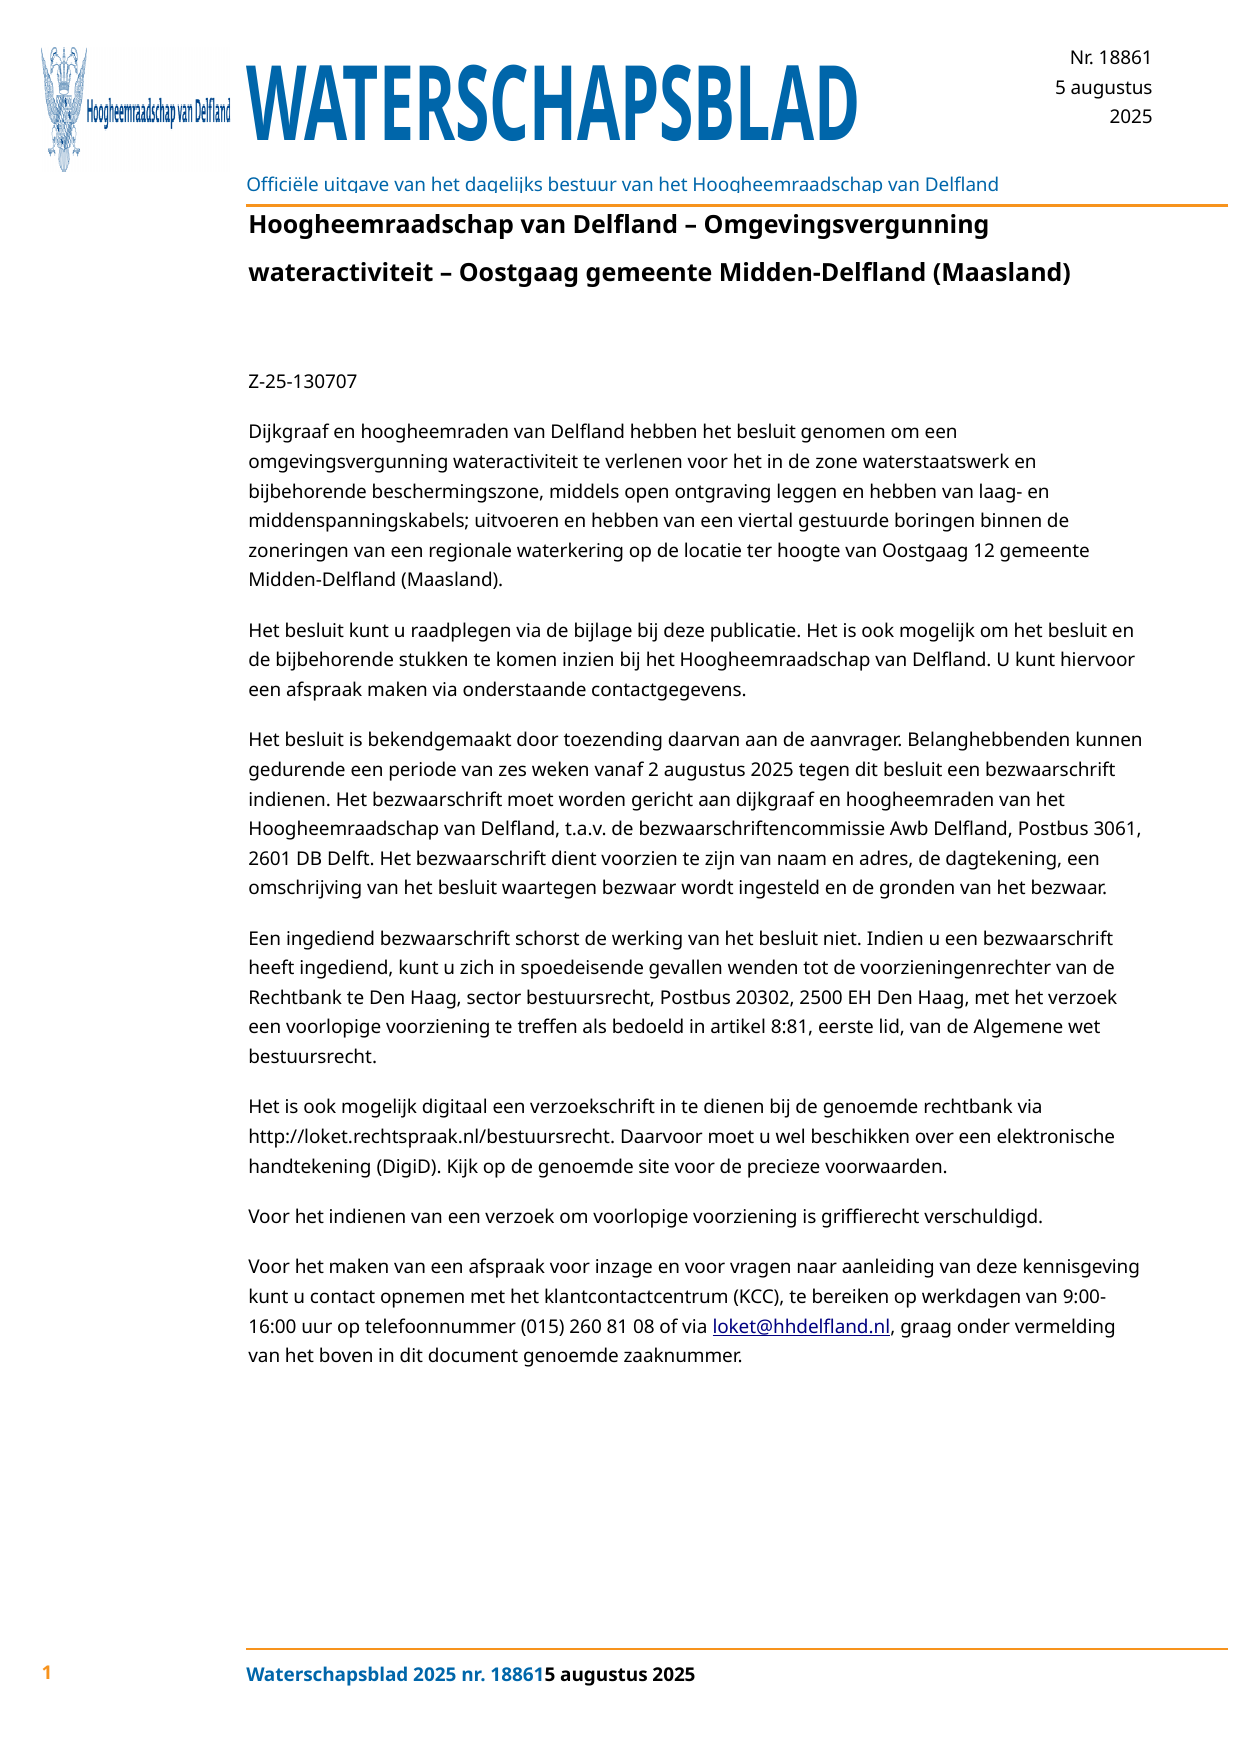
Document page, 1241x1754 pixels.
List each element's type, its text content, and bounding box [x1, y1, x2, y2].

text Een ingediend bezwaarschrift schorst de werking van het besluit niet. Indien u een bezwaarschrift heeft ingediend, kunt u zich in spoedeisende gevallen wenden tot de voorzieningenrechter van de Rechtbank te Den Haag, sector bestuursrecht, Postbus 20302, 2500 EH Den Haag, met het verzoek een voorlopige voorziening te treffen als bedoeld in artikel 8:81, eerste lid, van de Algemene wet bestuursrecht. [248, 925, 1152, 1069]
text Voor het maken van een afspraak voor inzage en voor vragen naar aanleiding van deze kennisgeving kunt u contact opnemen met het klantcontactcentrum (KCC), te bereiken op werkdagen van 9:00-16:00 uur op telefoonnummer (015) 260 81 08 of via loket@hhdelfland.nl, graag onder vermelding van het boven in dit document genoemde zaaknummer. [248, 1254, 1152, 1368]
text Voor het indienen van een verzoek om voorlopige voorziening is griffierecht verschuldigd. [248, 1203, 1152, 1229]
text Het is ook mogelijk digitaal een verzoekschrift in te dienen bij de genoemde rechtbank via http://loket.rechtspraak.nl/bestuursrecht. Daarvoor moet u wel beschikken over een elektronische handtekening (DigiD). Kijk op de genoemde site voor de precieze voorwaarden. [248, 1094, 1152, 1179]
text Dijkgraaf en hoogheemraden van Delfland hebben het besluit genomen om een omgevingsvergunning wateractiviteit te verlenen voor het in de zone waterstaatswerk en bijbehorende beschermingszone, middels open ontgraving leggen en hebben van laag- en middenspanningskabels; uitvoeren en hebben van een viertal gestuurde boringen binnen de zoneringen van een regionale waterkering op de locatie ter hoogte van Oostgaag 12 gemeente Midden-Delfland (Maasland). [248, 419, 1152, 592]
picture [41, 47, 231, 172]
text Hoogheemraadschap van Delfland – Omgevingsvergunning wateractiviteit – Oostgaag gemeente Midden-Delfland (Maasland) [248, 207, 1152, 288]
text Z-25-130707 [248, 368, 1152, 394]
text Het besluit is bekendgemaakt door toezending daarvan aan de aanvrager. Belanghebbenden kunnen gedurende een periode van zes weken vanaf 2 augustus 2025 tegen dit besluit een bezwaarschrift indienen. Het bezwaarschrift moet worden gericht aan dijkgraaf en hoogheemraden van het Hoogheemraadschap van Delfland, t.a.v. de bezwaarschriftencommissie Awb Delfland, Postbus 3061, 2601 DB Delft. Het bezwaarschrift dient voorzien te zijn van naam en adres, de dagtekening, een omschrijving van het besluit waartegen bezwaar wordt ingesteld en de gronden van het bezwaar. [248, 727, 1152, 900]
text Het besluit kunt u raadplegen via de bijlage bij deze publicatie. Het is ook mogelijk om het besluit en de bijbehorende stukken te komen inzien bij het Hoogheemraadschap van Delfland. U kunt hiervoor een afspraak maken via onderstaande contactgegevens. [248, 617, 1152, 702]
